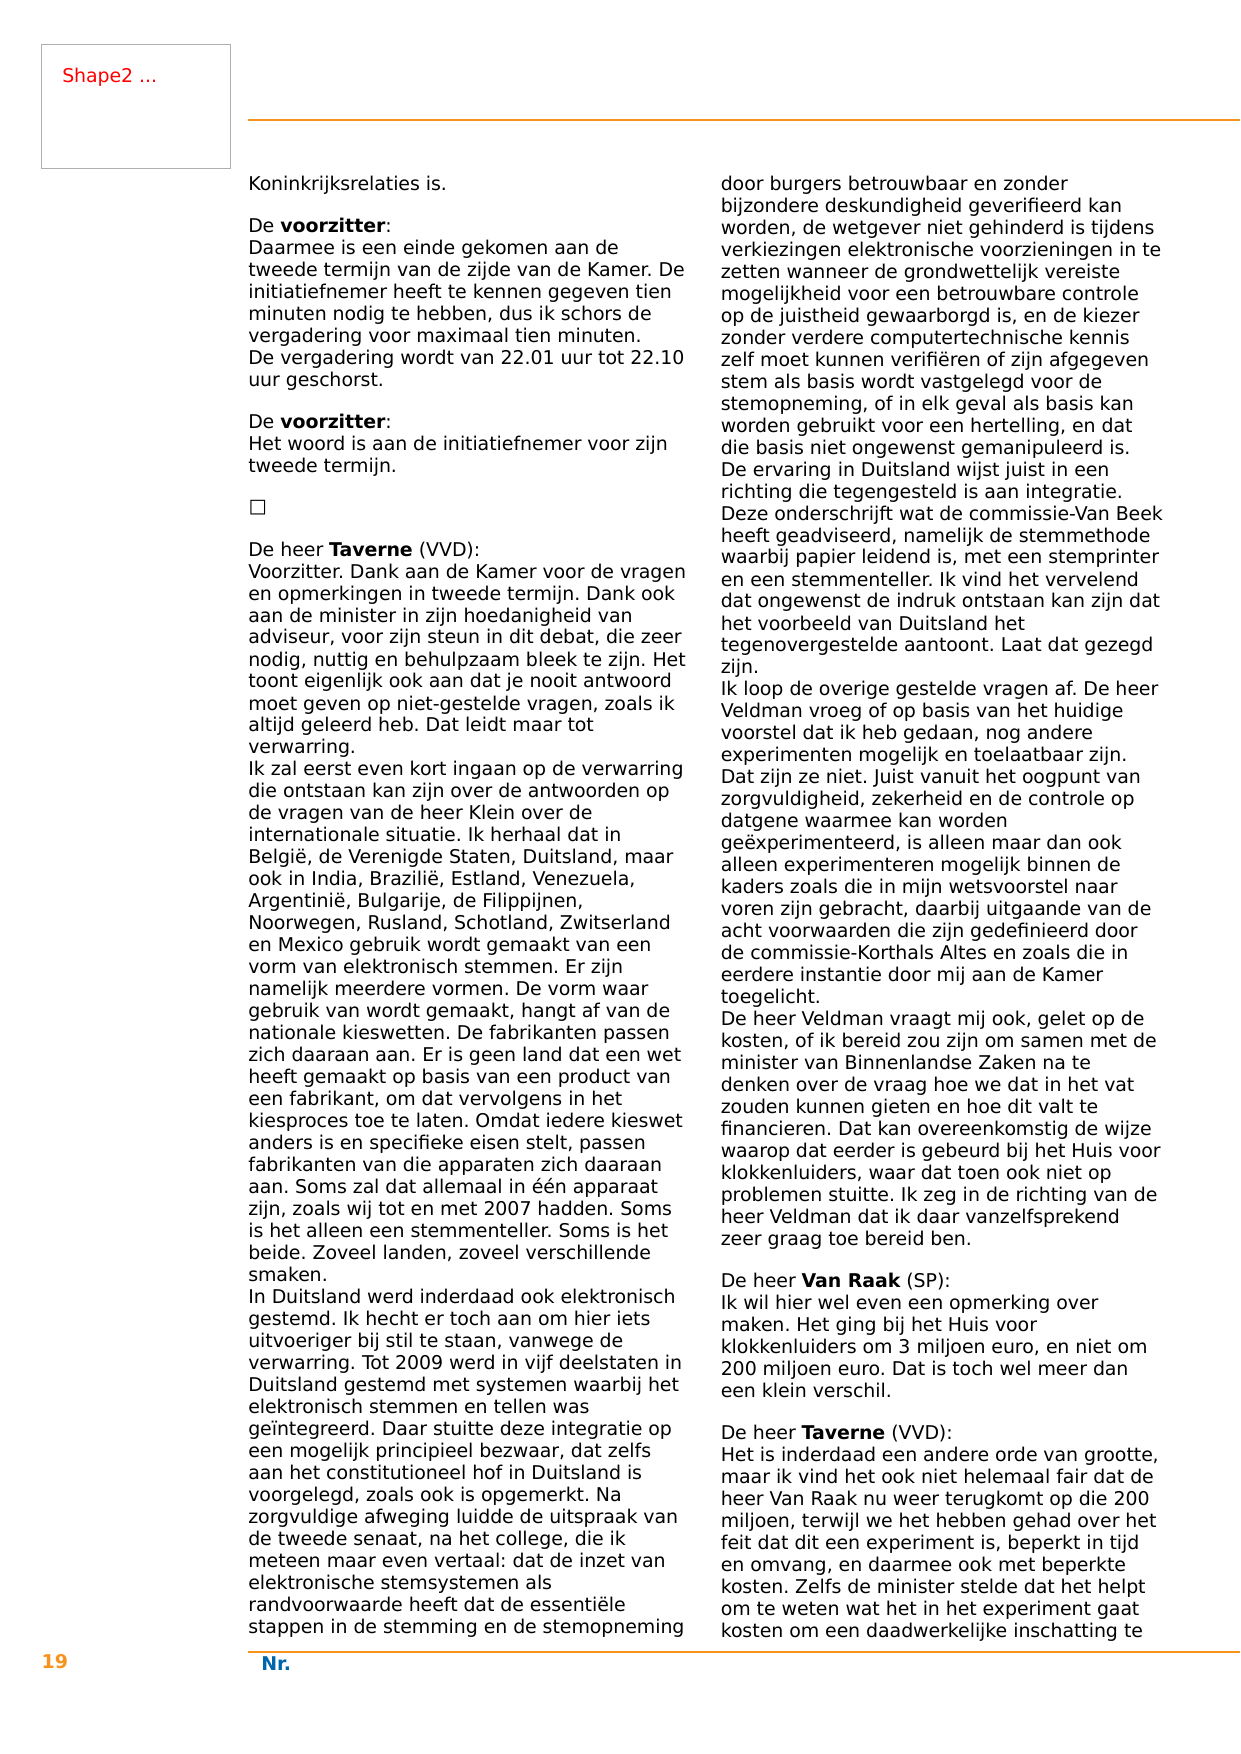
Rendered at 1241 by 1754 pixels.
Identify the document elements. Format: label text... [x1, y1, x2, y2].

text In Duitsland werd inderdaad ook elektronisch gestemd. Ik hecht er toch aan om hier iets uitvoeriger bij stil te staan, vanwege de verwarring. Tot 2009 werd in vijf deelstaten in Duitsland gestemd met systemen waarbij het elektronisch stemmen en tellen was geïntegreerd. Daar stuitte deze integratie op een mogelijk principieel bezwaar, dat zelfs aan het constitutioneel hof in Duitsland is voorgelegd, zoals ook is opgemerkt. Na zorgvuldige afweging luidde de uitspraak van de tweede senaat, na het college, die ik meteen maar even vertaal: dat de inzet van elektronische stemsystemen als randvoorwaarde heeft dat de essentiële stappen in de stemming en de stemopneming [248, 1286, 691, 1637]
text Ik wil hier wel even een opmerking over maken. Het ging bij het Huis voor klokkenluiders om 3 miljoen euro, en niet om 200 miljoen euro. Dat is toch wel meer dan een klein verschil. [721, 1292, 1163, 1402]
text ⬜ [248, 497, 691, 518]
text De ervaring in Duitsland wijst juist in een richting die tegengesteld is aan integratie. Deze onderschrijft wat de commissie-Van Beek heeft geadviseerd, namelijk de stemmethode waarbij papier leidend is, met een stemprinter en een stemmenteller. Ik vind het vervelend dat ongewenst de indruk ontstaan kan zijn dat het voorbeeld van Duitsland het tegenovergestelde aantoont. Laat dat gezegd zijn. [721, 458, 1163, 678]
text De vergadering wordt van 22.01 uur tot 22.10 uur geschorst. [248, 347, 691, 391]
text Voorzitter. Dank aan de Kamer voor de vragen en opmerkingen in tweede termijn. Dank ook aan de minister in zijn hoedanigheid van adviseur, voor zijn steun in dit debat, die zeer nodig, nuttig en behulpzaam bleek te zijn. Het toont eigenlijk ook aan dat je nooit antwoord moet geven op niet-gestelde vragen, zoals ik altijd geleerd heb. Dat leidt maar tot verwarring. [248, 561, 691, 758]
text De heer Veldman vraagt mij ook, gelet op de kosten, of ik bereid zou zijn om samen met de minister van Binnenlandse Zaken na te denken over de vraag hoe we dat in het vat zouden kunnen gieten en hoe dit valt te financieren. Dat kan overeenkomstig de wijze waarop dat eerder is gebeurd bij het Huis voor klokkenluiders, waar dat toen ook niet op problemen stuitte. Ik zeg in de richting van de heer Veldman dat ik daar vanzelfsprekend zeer graag toe bereid ben. [721, 1008, 1163, 1250]
text De voorzitter: [248, 215, 691, 237]
text De heer Taverne (VVD): [721, 1422, 1163, 1444]
text Het woord is aan de initiatiefnemer voor zijn tweede termijn. [248, 433, 691, 477]
text Het is inderdaad een andere orde van grootte, maar ik vind het ook niet helemaal fair dat de heer Van Raak nu weer terugkomt op die 200 miljoen, terwijl we het hebben gehad over het feit dat dit een experiment is, beperkt in tijd en omvang, en daarmee ook met beperkte kosten. Zelfs de minister stelde dat het helpt om te weten wat het in het experiment gaat kosten om een daadwerkelijke inschatting te [721, 1444, 1163, 1641]
text Daarmee is een einde gekomen aan de tweede termijn van de zijde van de Kamer. De initiatiefnemer heeft te kennen gegeven tien minuten nodig te hebben, dus ik schors de vergadering voor maximaal tien minuten. [248, 237, 691, 347]
text Ik zal eerst even kort ingaan op de verwarring die ontstaan kan zijn over de antwoorden op de vragen van de heer Klein over de internationale situatie. Ik herhaal dat in België, de Verenigde Staten, Duitsland, maar ook in India, Brazilië, Estland, Venezuela, Argentinië, Bulgarije, de Filippijnen, Noorwegen, Rusland, Schotland, Zwitserland en Mexico gebruik wordt gemaakt van een vorm van elektronisch stemmen. Er zijn namelijk meerdere vormen. De vorm waar gebruik van wordt gemaakt, hangt af van de nationale kieswetten. De fabrikanten passen zich daaraan aan. Er is geen land dat een wet heeft gemaakt op basis van een product van een fabrikant, om dat vervolgens in het kiesproces toe te laten. Omdat iedere kieswet anders is en specifieke eisen stelt, passen fabrikanten van die apparaten zich daaraan aan. Soms zal dat allemaal in één apparaat zijn, zoals wij tot en met 2007 hadden. Soms is het alleen een stemmenteller. Soms is het beide. Zoveel landen, zoveel verschillende smaken. [248, 758, 691, 1286]
text De voorzitter: [248, 411, 691, 433]
text De heer Taverne (VVD): [248, 538, 691, 561]
text door burgers betrouwbaar en zonder bijzondere deskundigheid geverifieerd kan worden, de wetgever niet gehinderd is tijdens verkiezingen elektronische voorzieningen in te zetten wanneer de grondwettelijk vereiste mogelijkheid voor een betrouwbare controle op de juistheid gewaarborgd is, en de kiezer zonder verdere computertechnische kennis zelf moet kunnen verifiëren of zijn afgegeven stem als basis wordt vastgelegd voor de stemopneming, of in elk geval als basis kan worden gebruikt voor een hertelling, en dat die basis niet ongewenst gemanipuleerd is. [721, 173, 1163, 458]
text Koninkrijksrelaties is. [248, 173, 691, 195]
text Ik loop de overige gestelde vragen af. De heer Veldman vroeg of op basis van het huidige voorstel dat ik heb gedaan, nog andere experimenten mogelijk en toelaatbaar zijn. Dat zijn ze niet. Juist vanuit het oogpunt van zorgvuldigheid, zekerheid en de controle op datgene waarmee kan worden geëxperimenteerd, is alleen maar dan ook alleen experimenteren mogelijk binnen de kaders zoals die in mijn wetsvoorstel naar voren zijn gebracht, daarbij uitgaande van de acht voorwaarden die zijn gedefinieerd door de commissie-Korthals Altes en zoals die in eerdere instantie door mij aan de Kamer toegelicht. [721, 678, 1163, 1008]
text De heer Van Raak (SP): [721, 1270, 1163, 1292]
